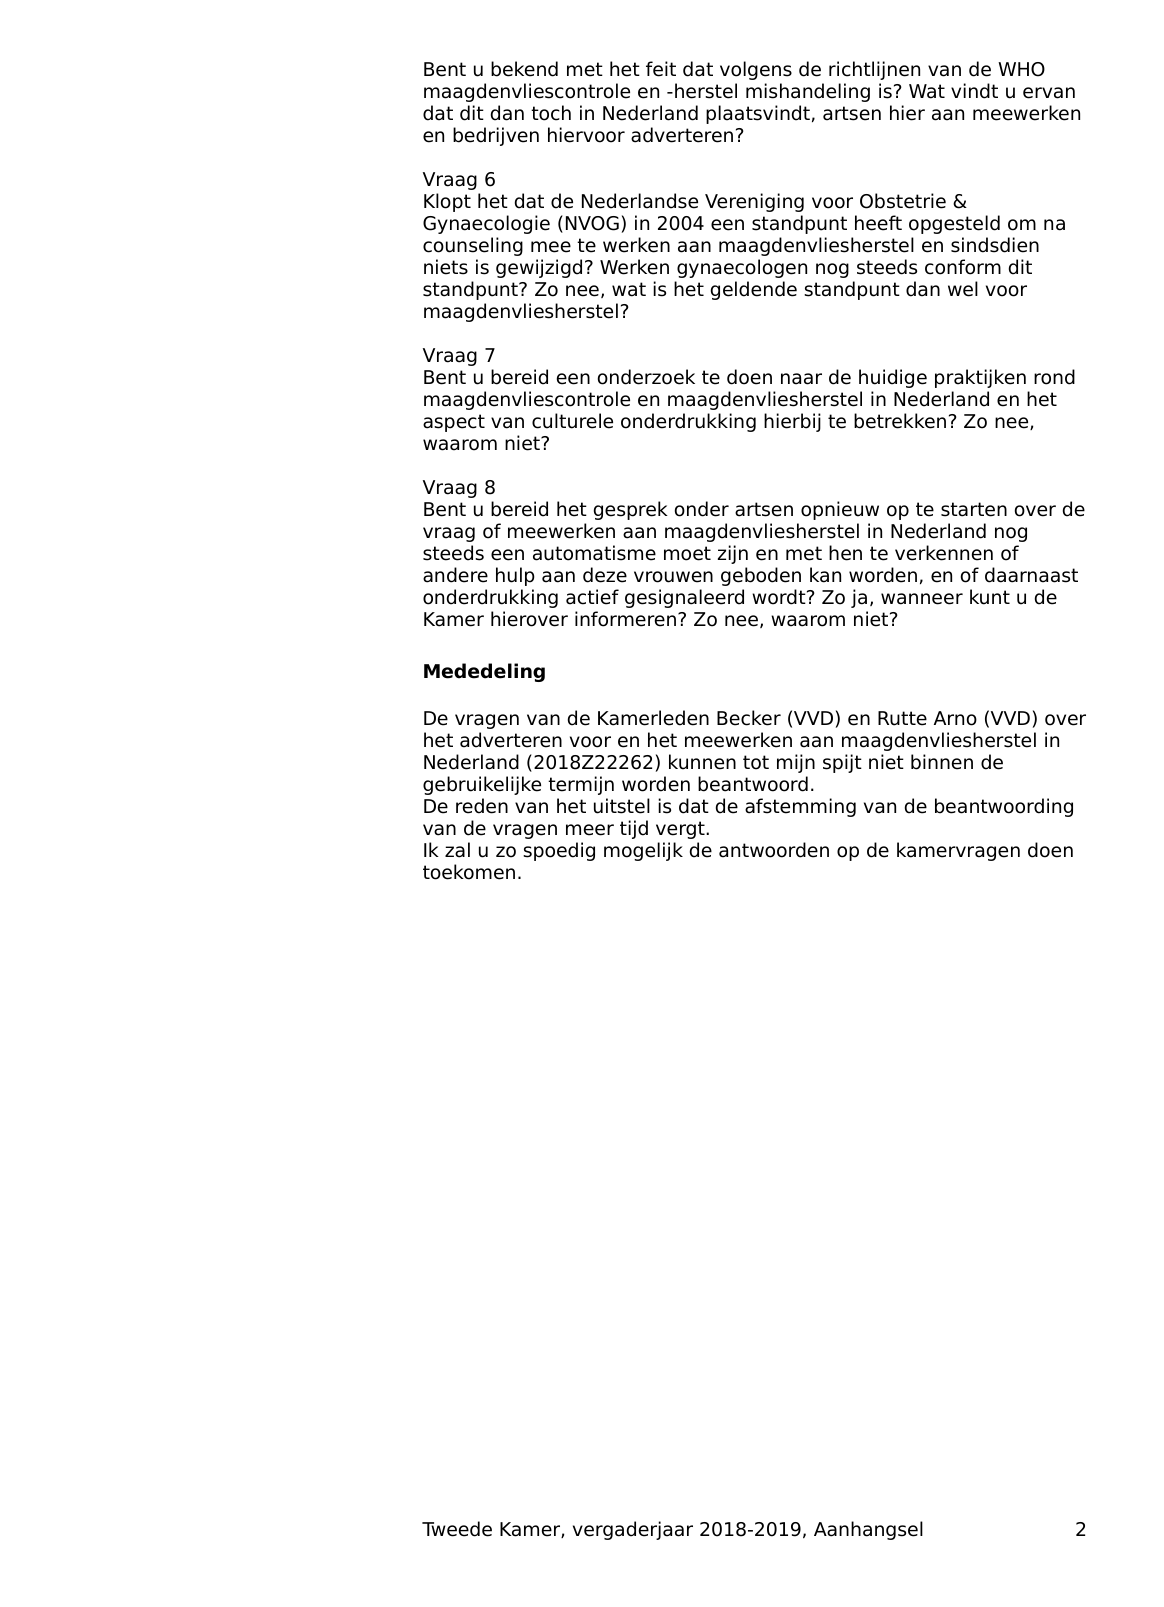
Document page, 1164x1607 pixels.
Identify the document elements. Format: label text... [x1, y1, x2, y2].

text Bent u bereid het gesprek onder artsen opnieuw op te starten over de vraag of meewerken aan maagdenvliesherstel in Nederland nog steeds een automatisme moet zijn en met hen te verkennen of andere hulp aan deze vrouwen geboden kan worden, en of daarnaast onderdrukking actief gesignaleerd wordt? Zo ja, wanneer kunt u de Kamer hierover informeren? Zo nee, waarom niet? [422, 499, 1087, 631]
text Klopt het dat de Nederlandse Vereniging voor Obstetrie & Gynaecologie (NVOG) in 2004 een standpunt heeft opgesteld om na counseling mee te werken aan maagdenvliesherstel en sindsdien niets is gewijzigd? Werken gynaecologen nog steeds conform dit standpunt? Zo nee, wat is het geldende standpunt dan wel voor maagdenvliesherstel? [422, 191, 1087, 323]
text Bent u bereid een onderzoek te doen naar de huidige praktijken rond maagdenvliescontrole en maagdenvliesherstel in Nederland en het aspect van culturele onderdrukking hierbij te betrekken? Zo nee, waarom niet? [422, 367, 1087, 455]
text Bent u bekend met het feit dat volgens de richtlijnen van de WHO maagdenvliescontrole en -herstel mishandeling is? Wat vindt u ervan dat dit dan toch in Nederland plaatsvindt, artsen hier aan meewerken en bedrijven hiervoor adverteren? [422, 59, 1087, 147]
text De vragen van de Kamerleden Becker (VVD) en Rutte Arno (VVD) over het adverteren voor en het meewerken aan maagdenvliesherstel in Nederland (2018Z22262) kunnen tot mijn spijt niet binnen de gebruikelijke termijn worden beantwoord. [422, 708, 1087, 796]
text Vraag 6 [422, 169, 1087, 191]
text De reden van het uitstel is dat de afstemming van de beantwoording van de vragen meer tijd vergt. [422, 796, 1087, 840]
text Ik zal u zo spoedig mogelijk de antwoorden op de kamervragen doen toekomen. [422, 840, 1087, 884]
text Vraag 7 [422, 345, 1087, 367]
text Vraag 8 [422, 477, 1087, 499]
subtitle Mededeling [422, 661, 1087, 683]
